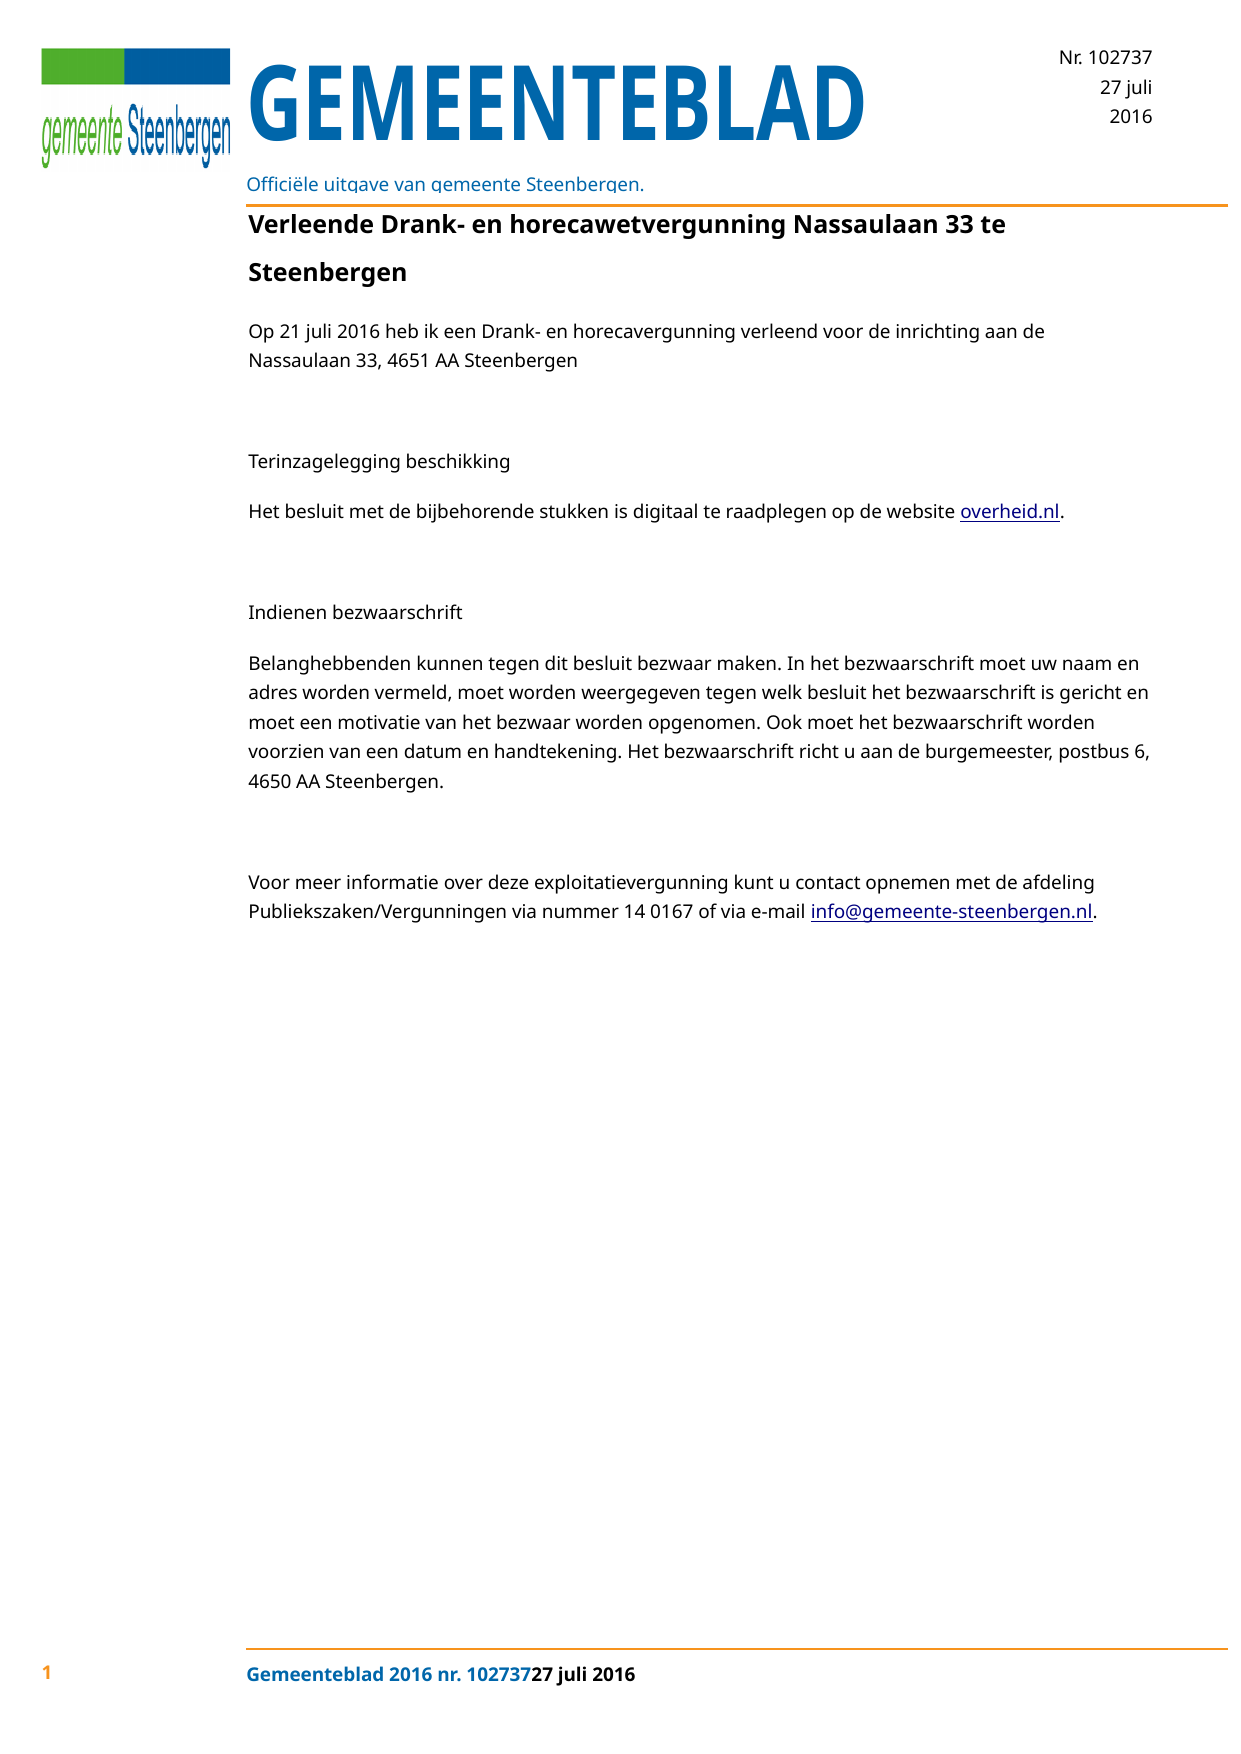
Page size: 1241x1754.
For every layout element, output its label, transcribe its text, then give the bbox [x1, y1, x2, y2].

text Het besluit met de bijbehorende stukken is digitaal te raadplegen op de website overheid.nl. [248, 499, 1152, 524]
text Indienen bezwaarschrift [248, 599, 1152, 625]
text Voor meer informatie over deze exploitatievergunning kunt u contact opnemen met de afdeling Publiekszaken/Vergunningen via nummer 14 0167 of via e-mail info@gemeente-steenbergen.nl. [248, 869, 1152, 924]
text Belanghebbenden kunnen tegen dit besluit bezwaar maken. In het bezwaarschrift moet uw naam en adres worden vermeld, moet worden weergegeven tegen welk besluit het bezwaarschrift is gericht en moet een motivatie van het bezwaar worden opgenomen. Ook moet het bezwaarschrift worden voorzien van een datum en handtekening. Het bezwaarschrift richt u aan de burgemeester, postbus 6, 4650 AA Steenbergen. [248, 650, 1152, 794]
text Op 21 juli 2016 heb ik een Drank- en horecavergunning verleend voor de inrichting aan de Nassaulaan 33, 4651 AA Steenbergen [248, 318, 1152, 373]
picture [41, 47, 231, 172]
text Terinzagelegging beschikking [248, 448, 1152, 474]
text Verleende Drank- en horecawetvergunning Nassaulaan 33 te Steenbergen [248, 207, 1152, 288]
